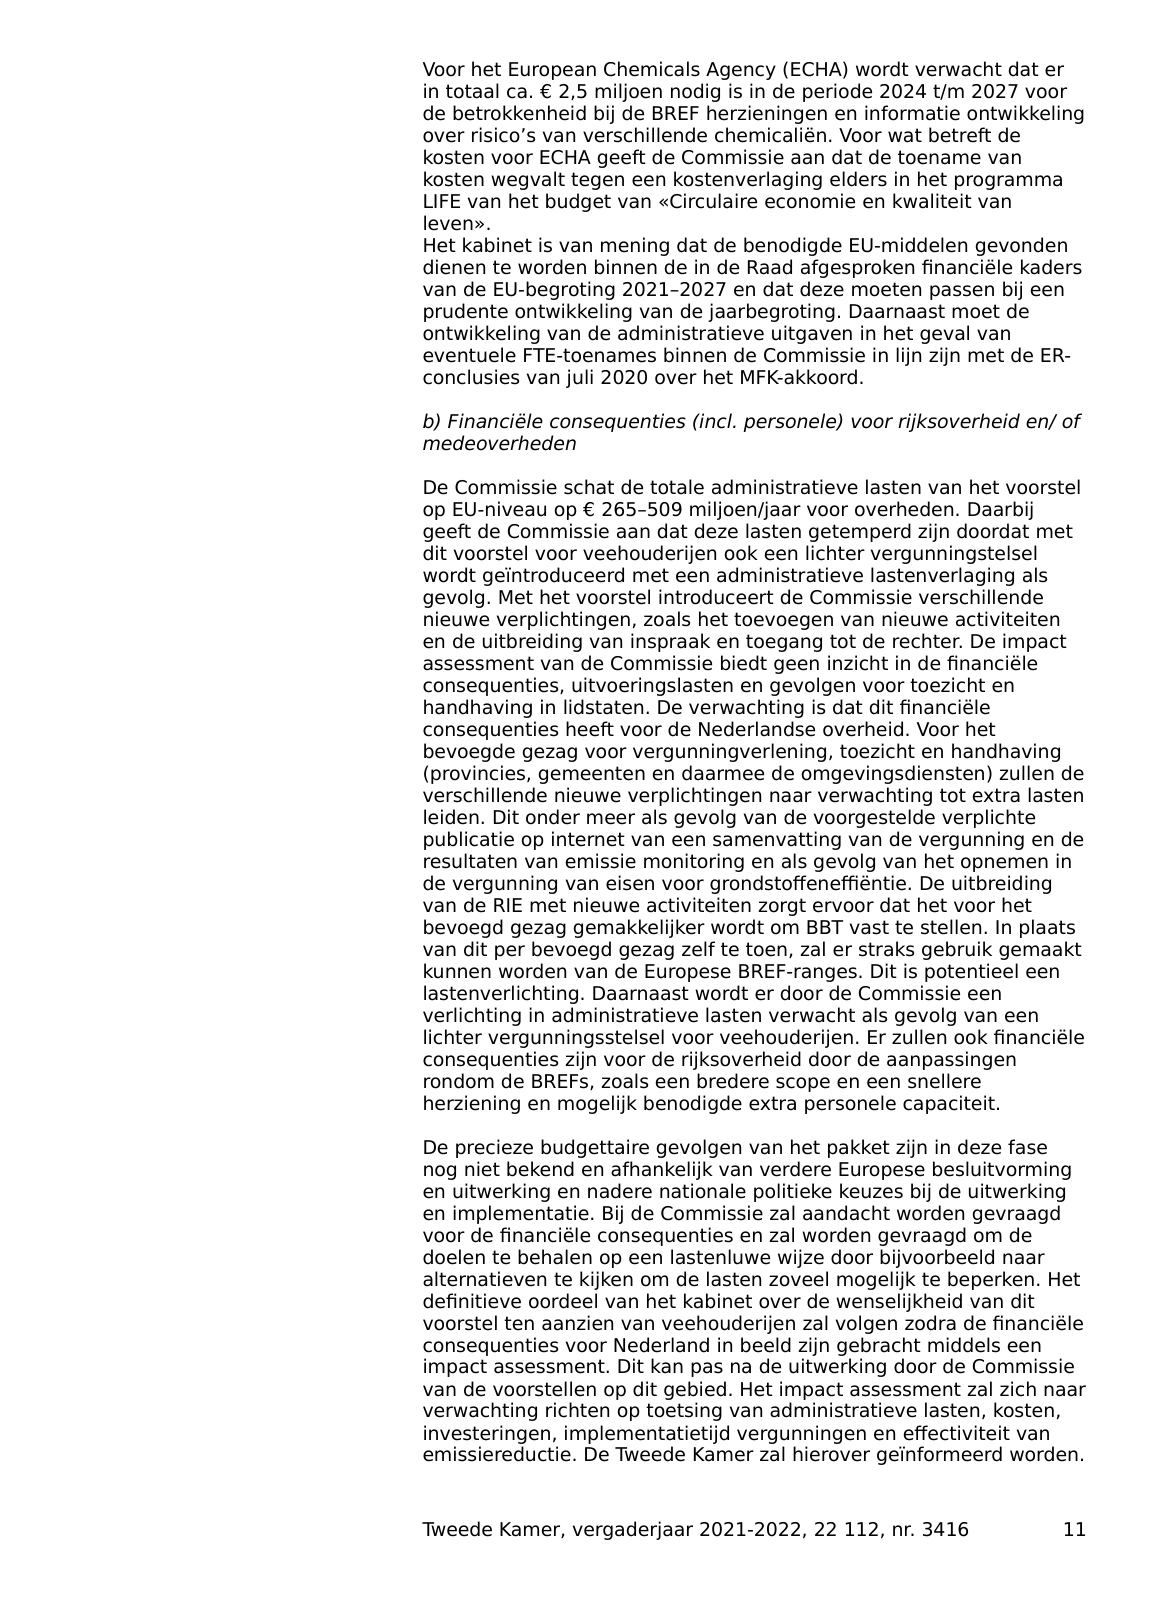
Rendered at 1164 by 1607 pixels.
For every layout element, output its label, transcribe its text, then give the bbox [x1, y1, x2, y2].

text De precieze budgettaire gevolgen van het pakket zijn in deze fase nog niet bekend en afhankelijk van verdere Europese besluitvorming en uitwerking en nadere nationale politieke keuzes bij de uitwerking en implementatie. Bij de Commissie zal aandacht worden gevraagd voor de financiële consequenties en zal worden gevraagd om de doelen te behalen op een lastenluwe wijze door bijvoorbeeld naar alternatieven te kijken om de lasten zoveel mogelijk te beperken. Het definitieve oordeel van het kabinet over de wenselijkheid van dit voorstel ten aanzien van veehouderijen zal volgen zodra de financiële consequenties voor Nederland in beeld zijn gebracht middels een impact assessment. Dit kan pas na de uitwerking door de Commissie van de voorstellen op dit gebied. Het impact assessment zal zich naar verwachting richten op toetsing van administratieve lasten, kosten, investeringen, implementatietijd vergunningen en effectiviteit van emissiereductie. De Tweede Kamer zal hierover geïnformeerd worden. [422, 1137, 1087, 1466]
subtitle b) Financiële consequenties (incl. personele) voor rijksoverheid en/ of medeoverheden [422, 411, 1087, 455]
text De Commissie schat de totale administratieve lasten van het voorstel op EU-niveau op € 265–509 miljoen/jaar voor overheden. Daarbij geeft de Commissie aan dat deze lasten getemperd zijn doordat met dit voorstel voor veehouderijen ook een lichter vergunningstelsel wordt geïntroduceerd met een administratieve lastenverlaging als gevolg. Met het voorstel introduceert de Commissie verschillende nieuwe verplichtingen, zoals het toevoegen van nieuwe activiteiten en de uitbreiding van inspraak en toegang tot de rechter. De impact assessment van de Commissie biedt geen inzicht in de financiële consequenties, uitvoeringslasten en gevolgen voor toezicht en handhaving in lidstaten. De verwachting is dat dit financiële consequenties heeft voor de Nederlandse overheid. Voor het bevoegde gezag voor vergunningverlening, toezicht en handhaving (provincies, gemeenten en daarmee de omgevingsdiensten) zullen de verschillende nieuwe verplichtingen naar verwachting tot extra lasten leiden. Dit onder meer als gevolg van de voorgestelde verplichte publicatie op internet van een samenvatting van de vergunning en de resultaten van emissie monitoring en als gevolg van het opnemen in de vergunning van eisen voor grondstoffeneffiëntie. De uitbreiding van de RIE met nieuwe activiteiten zorgt ervoor dat het voor het bevoegd gezag gemakkelijker wordt om BBT vast te stellen. In plaats van dit per bevoegd gezag zelf te toen, zal er straks gebruik gemaakt kunnen worden van de Europese BREF-ranges. Dit is potentieel een lastenverlichting. Daarnaast wordt er door de Commissie een verlichting in administratieve lasten verwacht als gevolg van een lichter vergunningsstelsel voor veehouderijen. Er zullen ook financiële consequenties zijn voor de rijksoverheid door de aanpassingen rondom de BREFs, zoals een bredere scope en een snellere herziening en mogelijk benodigde extra personele capaciteit. [422, 477, 1087, 1114]
text Voor het European Chemicals Agency (ECHA) wordt verwacht dat er in totaal ca. € 2,5 miljoen nodig is in de periode 2024 t/m 2027 voor de betrokkenheid bij de BREF herzieningen en informatie ontwikkeling over risico’s van verschillende chemicaliën. Voor wat betreft de kosten voor ECHA geeft de Commissie aan dat de toename van kosten wegvalt tegen een kostenverlaging elders in het programma LIFE van het budget van «Circulaire economie en kwaliteit van leven». [422, 59, 1087, 235]
text Het kabinet is van mening dat de benodigde EU-middelen gevonden dienen te worden binnen de in de Raad afgesproken financiële kaders van de EU-begroting 2021–2027 en dat deze moeten passen bij een prudente ontwikkeling van de jaarbegroting. Daarnaast moet de ontwikkeling van de administratieve uitgaven in het geval van eventuele FTE-toenames binnen de Commissie in lijn zijn met de ER-conclusies van juli 2020 over het MFK-akkoord. [422, 235, 1087, 389]
